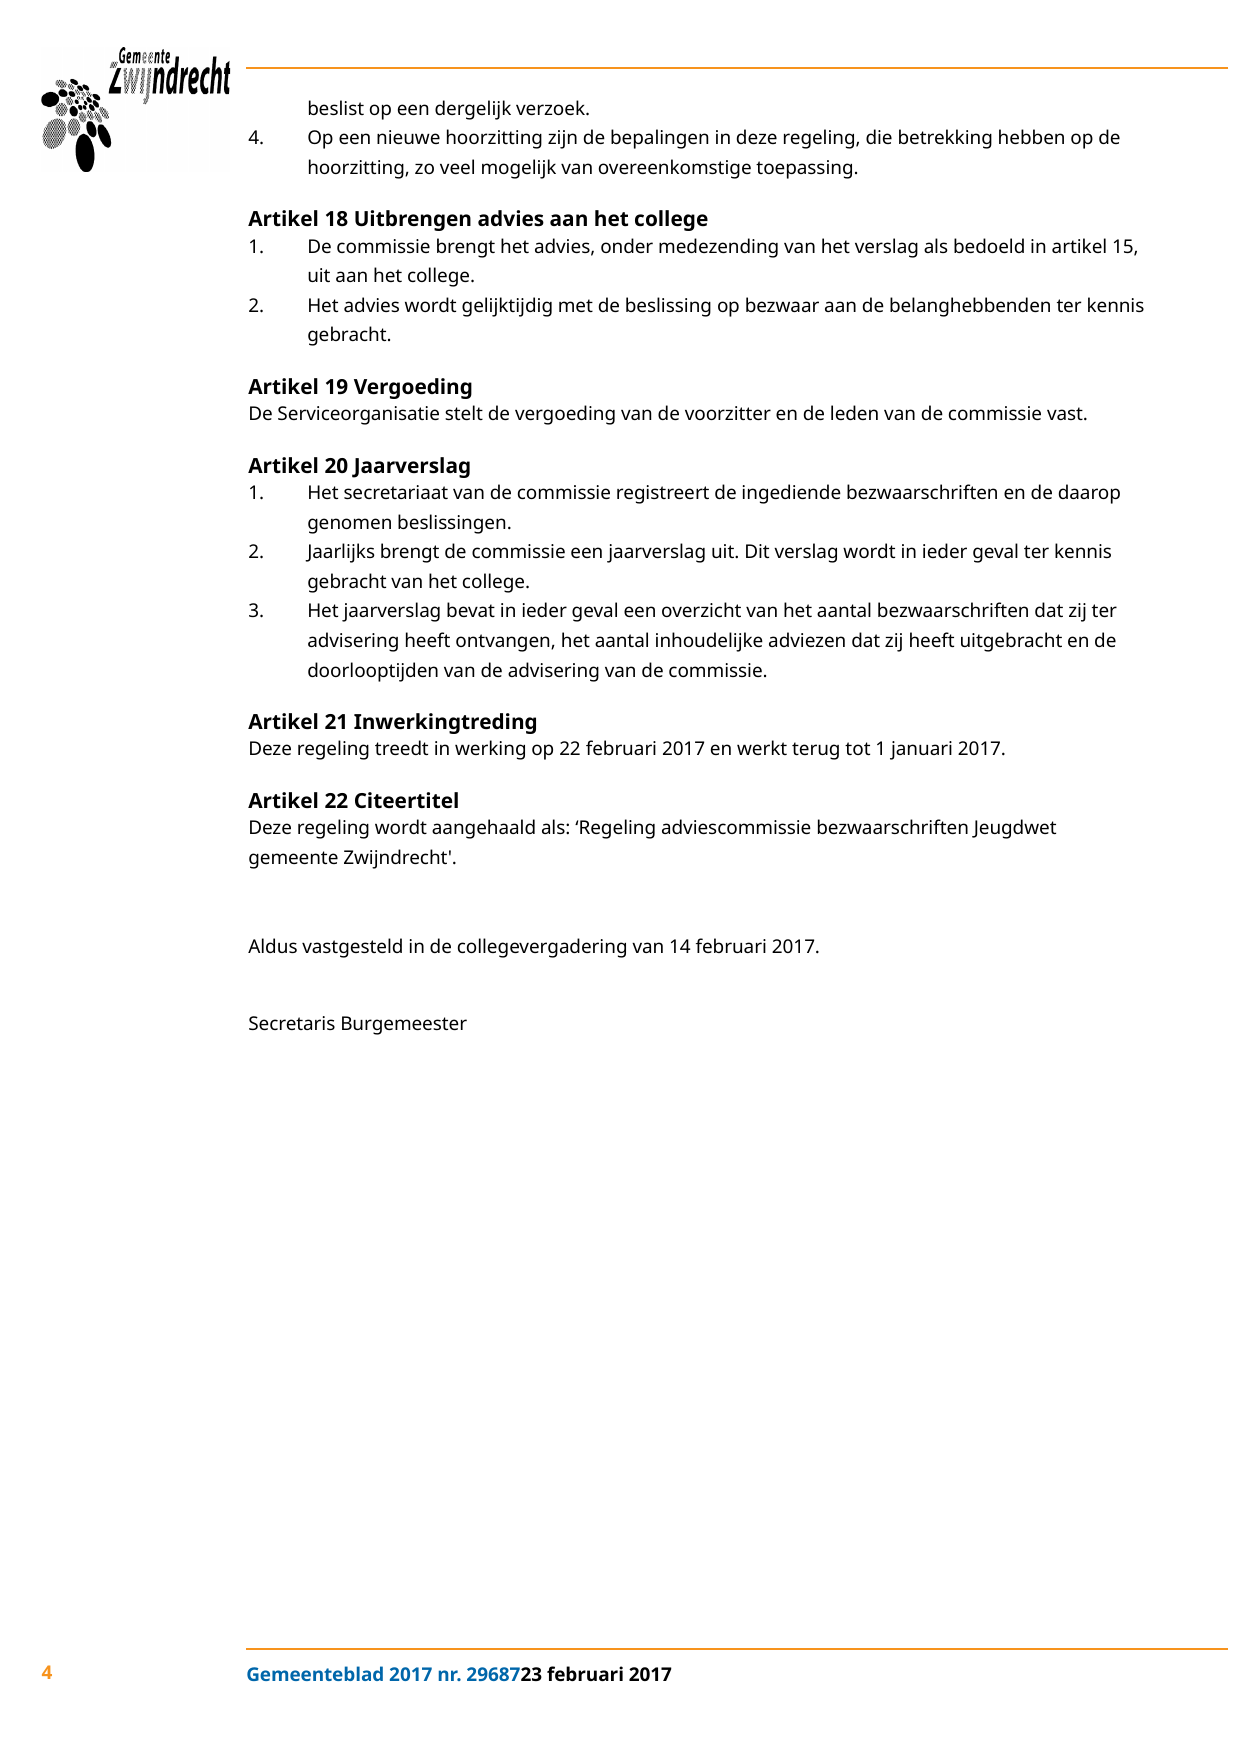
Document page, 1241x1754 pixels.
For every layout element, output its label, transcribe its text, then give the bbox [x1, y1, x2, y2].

text Deze regeling treedt in werking op 22 februari 2017 en werkt terug tot 1 januari 2017. [248, 736, 1152, 761]
list Het advies wordt gelijktijdig met de beslissing op bezwaar aan de belanghebbenden ter kennis gebracht. [248, 292, 1152, 347]
list Het secretariaat van de commissie registreert de ingediende bezwaarschriften en de daarop genomen beslissingen. [248, 479, 1152, 534]
picture [41, 47, 231, 172]
text Artikel 18 Uitbrengen advies aan het college [248, 204, 1152, 233]
list Jaarlijks brengt de commissie een jaarverslag uit. Dit verslag wordt in ieder geval ter kennis gebracht van het college. [248, 538, 1152, 594]
list Het jaarverslag bevat in ieder geval een overzicht van het aantal bezwaarschriften dat zij ter advisering heeft ontvangen, het aantal inhoudelijke adviezen dat zij heeft uitgebracht en de doorlooptijden van de advisering van de commissie. [248, 598, 1152, 682]
text Aldus vastgesteld in de collegevergadering van 14 februari 2017. [248, 933, 1152, 958]
text Artikel 22 Citeertitel [248, 786, 1152, 814]
list beslist op een dergelijk verzoek. [248, 95, 1152, 121]
text De Serviceorganisatie stelt de vergoeding van de voorzitter en de leden van de commissie vast. [248, 400, 1152, 426]
list Op een nieuwe hoorzitting zijn de bepalingen in deze regeling, die betrekking hebben op de hoorzitting, zo veel mogelijk van overeenkomstige toepassing. [248, 124, 1152, 180]
list De commissie brengt het advies, onder medezending van het verslag als bedoeld in artikel 15, uit aan het college. [248, 233, 1152, 288]
text Secretaris Burgemeester [248, 1010, 1152, 1036]
text Artikel 19 Vergoeding [248, 372, 1152, 400]
text Artikel 21 Inwerkingtreding [248, 707, 1152, 736]
text Deze regeling wordt aangehaald als: ‘Regeling adviescommissie bezwaarschriften Jeugdwet gemeente Zwijndrecht'. [248, 814, 1152, 870]
text Artikel 20 Jaarverslag [248, 451, 1152, 479]
